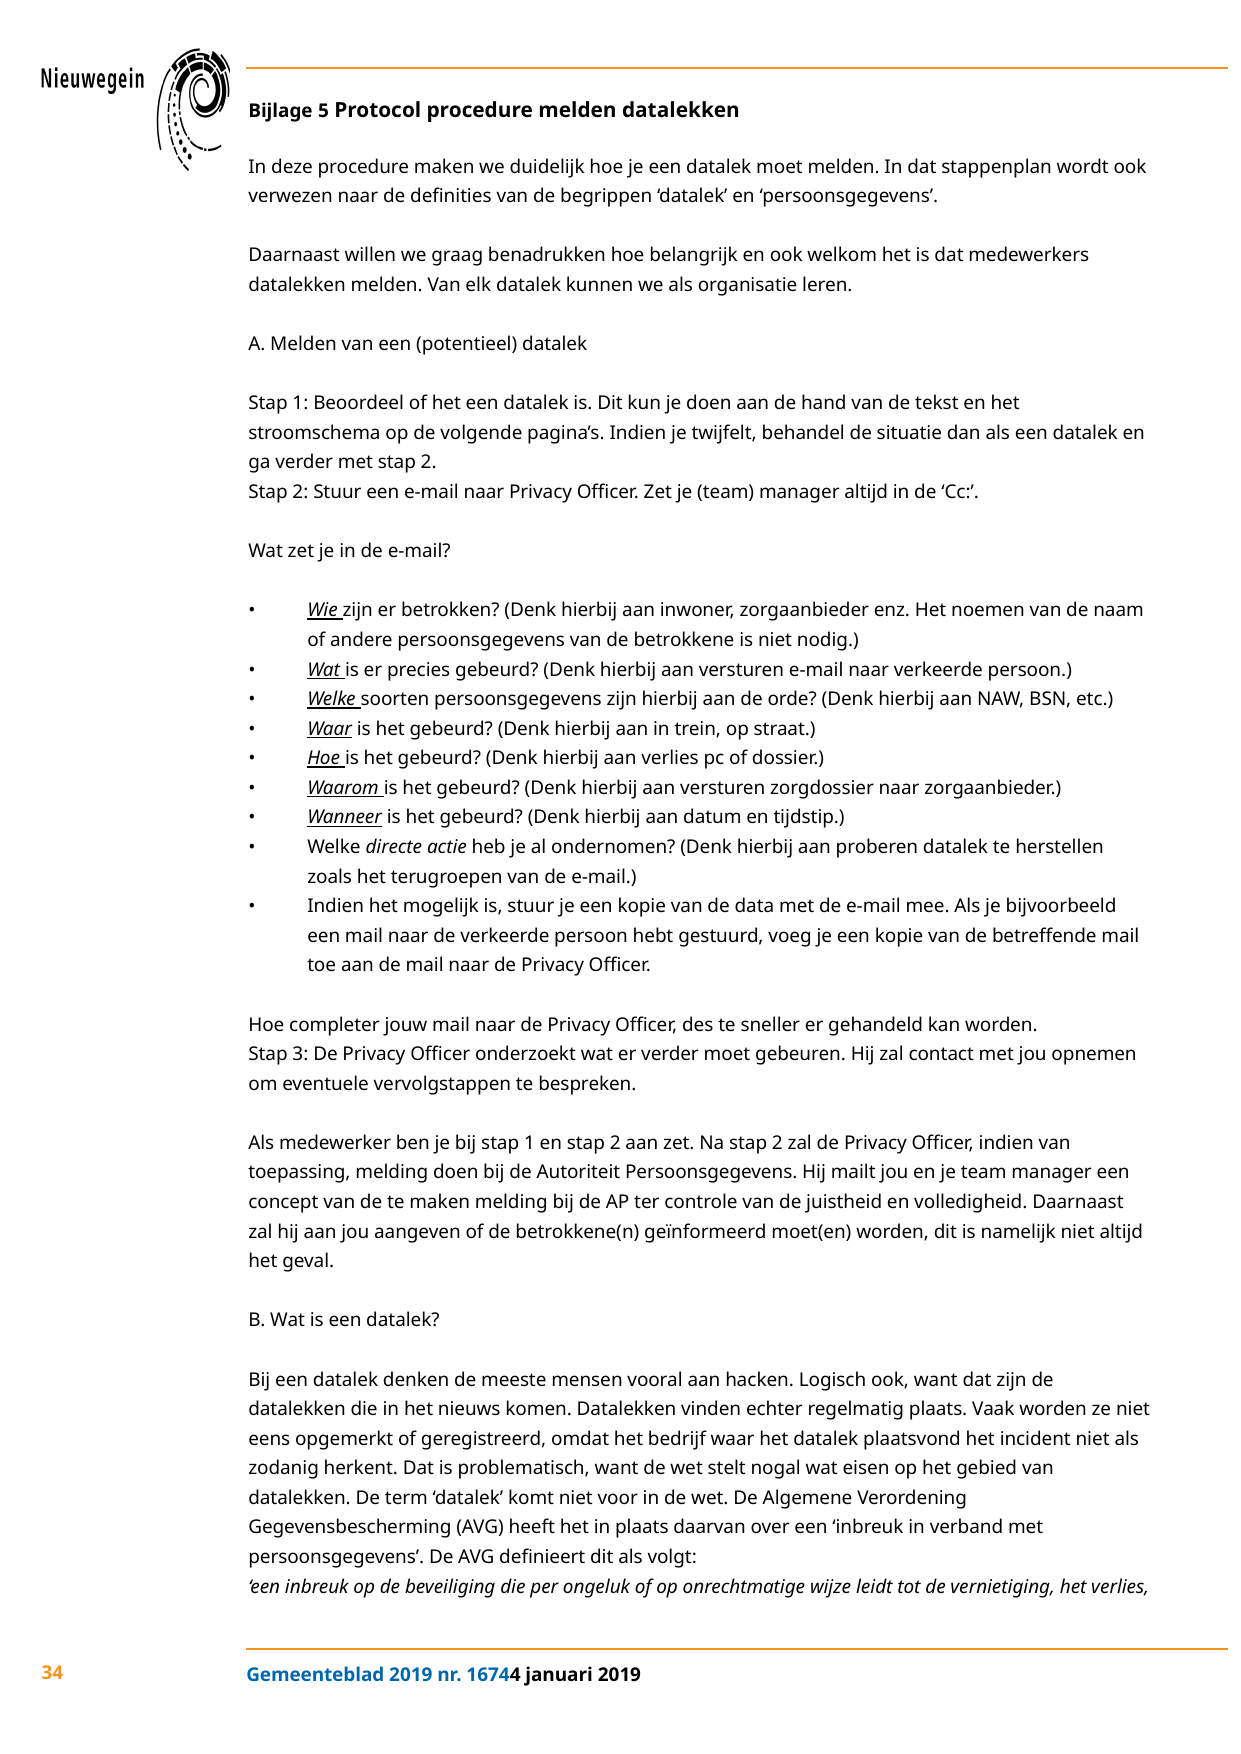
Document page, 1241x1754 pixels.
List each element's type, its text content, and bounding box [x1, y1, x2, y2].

text Stap 1: Beoordeel of het een datalek is. Dit kun je doen aan de hand van de tekst en het stroomschema op de volgende pagina’s. Indien je twijfelt, behandel de situatie dan als een datalek en ga verder met stap 2. [248, 389, 1152, 474]
text Bijlage 5 Protocol procedure melden datalekken [248, 95, 1152, 123]
text Daarnaast willen we graag benadrukken hoe belangrijk en ook welkom het is dat medewerkers datalekken melden. Van elk datalek kunnen we als organisatie leren. [248, 242, 1152, 297]
list Hoe is het gebeurd? (Denk hierbij aan verlies pc of dossier.) [248, 744, 1152, 770]
text Stap 2: Stuur een e-mail naar Privacy Officer. Zet je (team) manager altijd in de ‘Cc:’. [248, 478, 1152, 504]
text Als medewerker ben je bij stap 1 en stap 2 aan zet. Na stap 2 zal de Privacy Officer, indien van toepassing, melding doen bij de Autoriteit Persoonsgegevens. Hij mailt jou en je team manager een concept van de te maken melding bij de AP ter controle van de juistheid en volledigheid. Daarnaast zal hij aan jou aangeven of de betrokkene(n) geïnformeerd moet(en) worden, dit is namelijk niet altijd het geval. [248, 1129, 1152, 1273]
text ‘een inbreuk op de beveiliging die per ongeluk of op onrechtmatige wijze leidt tot de vernietiging, het verlies, [248, 1573, 1152, 1599]
text B. Wat is een datalek? [248, 1307, 1152, 1332]
list Waarom is het gebeurd? (Denk hierbij aan versturen zorgdossier naar zorgaanbieder.) [248, 774, 1152, 800]
text Hoe completer jouw mail naar de Privacy Officer, des te sneller er gehandeld kan worden. [248, 1011, 1152, 1037]
list Welke directe actie heb je al ondernomen? (Denk hierbij aan proberen datalek te herstellen zoals het terugroepen van de e-mail.) [248, 833, 1152, 889]
picture [41, 47, 231, 172]
text Bij een datalek denken de meeste mensen vooral aan hacken. Logisch ook, want dat zijn de datalekken die in het nieuws komen. Datalekken vinden echter regelmatig plaats. Vaak worden ze niet eens opgemerkt of geregistreerd, omdat het bedrijf waar het datalek plaatsvond het incident niet als zodanig herkent. Dat is problematisch, want de wet stelt nogal wat eisen op het gebied van datalekken. De term ‘datalek’ komt niet voor in de wet. De Algemene Verordening Gegevensbescherming (AVG) heeft het in plaats daarvan over een ‘inbreuk in verband met persoonsgegevens’. De AVG definieert dit als volgt: [248, 1366, 1152, 1569]
list Waar is het gebeurd? (Denk hierbij aan in trein, op straat.) [248, 715, 1152, 741]
text Stap 3: De Privacy Officer onderzoekt wat er verder moet gebeuren. Hij zal contact met jou opnemen om eventuele vervolgstappen te bespreken. [248, 1040, 1152, 1096]
text A. Melden van een (potentieel) datalek [248, 330, 1152, 356]
text Wat zet je in de e-mail? [248, 537, 1152, 563]
list Indien het mogelijk is, stuur je een kopie van de data met de e-mail mee. Als je bijvoorbeeld een mail naar de verkeerde persoon hebt gestuurd, voeg je een kopie van de betreffende mail toe aan de mail naar de Privacy Officer. [248, 892, 1152, 977]
text In deze procedure maken we duidelijk hoe je een datalek moet melden. In dat stappenplan wordt ook verwezen naar de definities van de begrippen ‘datalek’ en ‘persoonsgegevens’. [248, 153, 1152, 208]
list Welke soorten persoonsgegevens zijn hierbij aan de orde? (Denk hierbij aan NAW, BSN, etc.) [248, 685, 1152, 711]
list Wat is er precies gebeurd? (Denk hierbij aan versturen e-mail naar verkeerde persoon.) [248, 656, 1152, 682]
list Wie zijn er betrokken? (Denk hierbij aan inwoner, zorgaanbieder enz. Het noemen van de naam of andere persoonsgegevens van de betrokkene is niet nodig.) [248, 597, 1152, 652]
list Wanneer is het gebeurd? (Denk hierbij aan datum en tijdstip.) [248, 804, 1152, 829]
